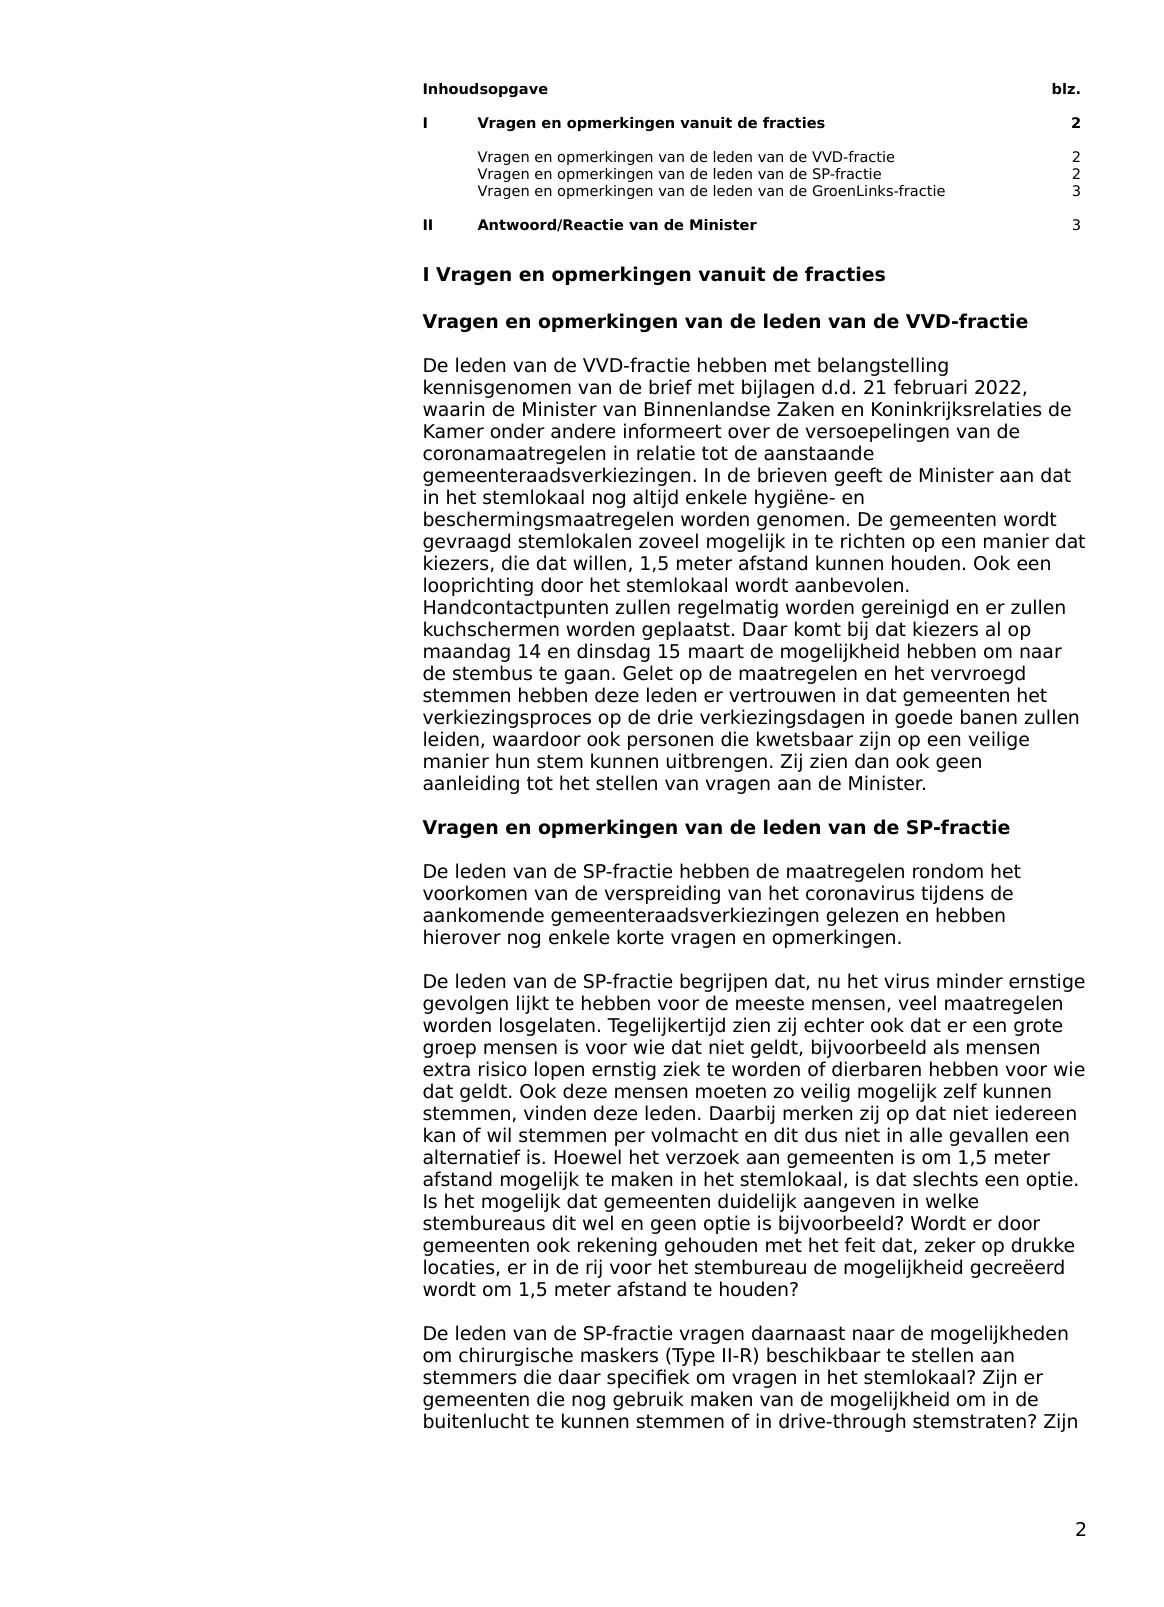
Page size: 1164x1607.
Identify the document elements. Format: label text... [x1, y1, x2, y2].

table_header Inhoudsopgave [422, 81, 993, 98]
table_cell [471, 98, 993, 115]
table_cell 2 [993, 149, 1087, 166]
table_cell 3 [993, 217, 1087, 234]
text De leden van de SP-fractie begrijpen dat, nu het virus minder ernstige gevolgen lijkt te hebben voor de meeste mensen, veel maatregelen worden losgelaten. Tegelijkertijd zien zij echter ook dat er een grote groep mensen is voor wie dat niet geldt, bijvoorbeeld als mensen extra risico lopen ernstig ziek te worden of dierbaren hebben voor wie dat geldt. Ook deze mensen moeten zo veilig mogelijk zelf kunnen stemmen, vinden deze leden. Daarbij merken zij op dat niet iedereen kan of wil stemmen per volmacht en dit dus niet in alle gevallen een alternatief is. Hoewel het verzoek aan gemeenten is om 1,5 meter afstand mogelijk te maken in het stemlokaal, is dat slechts een optie. Is het mogelijk dat gemeenten duidelijk aangeven in welke stembureaus dit wel en geen optie is bijvoorbeeld? Wordt er door gemeenten ook rekening gehouden met het feit dat, zeker op drukke locaties, er in de rij voor het stembureau de mogelijkheid gecreëerd wordt om 1,5 meter afstand te houden? [422, 971, 1087, 1301]
table_cell [993, 98, 1087, 115]
table_cell Antwoord/Reactie van de Minister [471, 217, 993, 234]
subtitle I Vragen en opmerkingen vanuit de fracties [422, 264, 1087, 286]
table_cell [422, 183, 471, 200]
table_cell 2 [993, 166, 1087, 183]
table_cell [422, 166, 471, 183]
table_cell [422, 149, 471, 166]
subtitle Vragen en opmerkingen van de leden van de VVD-fractie [422, 311, 1087, 333]
table_cell [993, 132, 1087, 149]
table_cell [422, 98, 471, 115]
subtitle Vragen en opmerkingen van de leden van de SP-fractie [422, 817, 1087, 839]
table_cell Vragen en opmerkingen van de leden van de VVD-fractie [471, 149, 993, 166]
table_cell [993, 200, 1087, 217]
table_cell II [422, 217, 471, 234]
table_cell Vragen en opmerkingen van de leden van de SP-fractie [471, 166, 993, 183]
table_cell 3 [993, 183, 1087, 200]
table_header blz. [993, 81, 1087, 98]
table_cell [471, 200, 993, 217]
table_cell Vragen en opmerkingen vanuit de fracties [471, 115, 993, 132]
table_cell Vragen en opmerkingen van de leden van de GroenLinks-fractie [471, 183, 993, 200]
table_cell [422, 132, 471, 149]
text De leden van de VVD-fractie hebben met belangstelling kennisgenomen van de brief met bijlagen d.d. 21 februari 2022, waarin de Minister van Binnenlandse Zaken en Koninkrijksrelaties de Kamer onder andere informeert over de versoepelingen van de coronamaatregelen in relatie tot de aanstaande gemeenteraadsverkiezingen. In de brieven geeft de Minister aan dat in het stemlokaal nog altijd enkele hygiëne- en beschermingsmaatregelen worden genomen. De gemeenten wordt gevraagd stemlokalen zoveel mogelijk in te richten op een manier dat kiezers, die dat willen, 1,5 meter afstand kunnen houden. Ook een looprichting door het stemlokaal wordt aanbevolen. Handcontactpunten zullen regelmatig worden gereinigd en er zullen kuchschermen worden geplaatst. Daar komt bij dat kiezers al op maandag 14 en dinsdag 15 maart de mogelijkheid hebben om naar de stembus te gaan. Gelet op de maatregelen en het vervroegd stemmen hebben deze leden er vertrouwen in dat gemeenten het verkiezingsproces op de drie verkiezingsdagen in goede banen zullen leiden, waardoor ook personen die kwetsbaar zijn op een veilige manier hun stem kunnen uitbrengen. Zij zien dan ook geen aanleiding tot het stellen van vragen aan de Minister. [422, 355, 1087, 794]
table_cell I [422, 115, 471, 132]
text De leden van de SP-fractie hebben de maatregelen rondom het voorkomen van de verspreiding van het coronavirus tijdens de aankomende gemeenteraadsverkiezingen gelezen en hebben hierover nog enkele korte vragen en opmerkingen. [422, 861, 1087, 949]
text De leden van de SP-fractie vragen daarnaast naar de mogelijkheden om chirurgische maskers (Type II-R) beschikbaar te stellen aan stemmers die daar specifiek om vragen in het stemlokaal? Zijn er gemeenten die nog gebruik maken van de mogelijkheid om in de buitenlucht te kunnen stemmen of in drive-through stemstraten? Zijn [422, 1323, 1087, 1433]
table_cell [422, 200, 471, 217]
table_cell [471, 132, 993, 149]
table_cell 2 [993, 115, 1087, 132]
